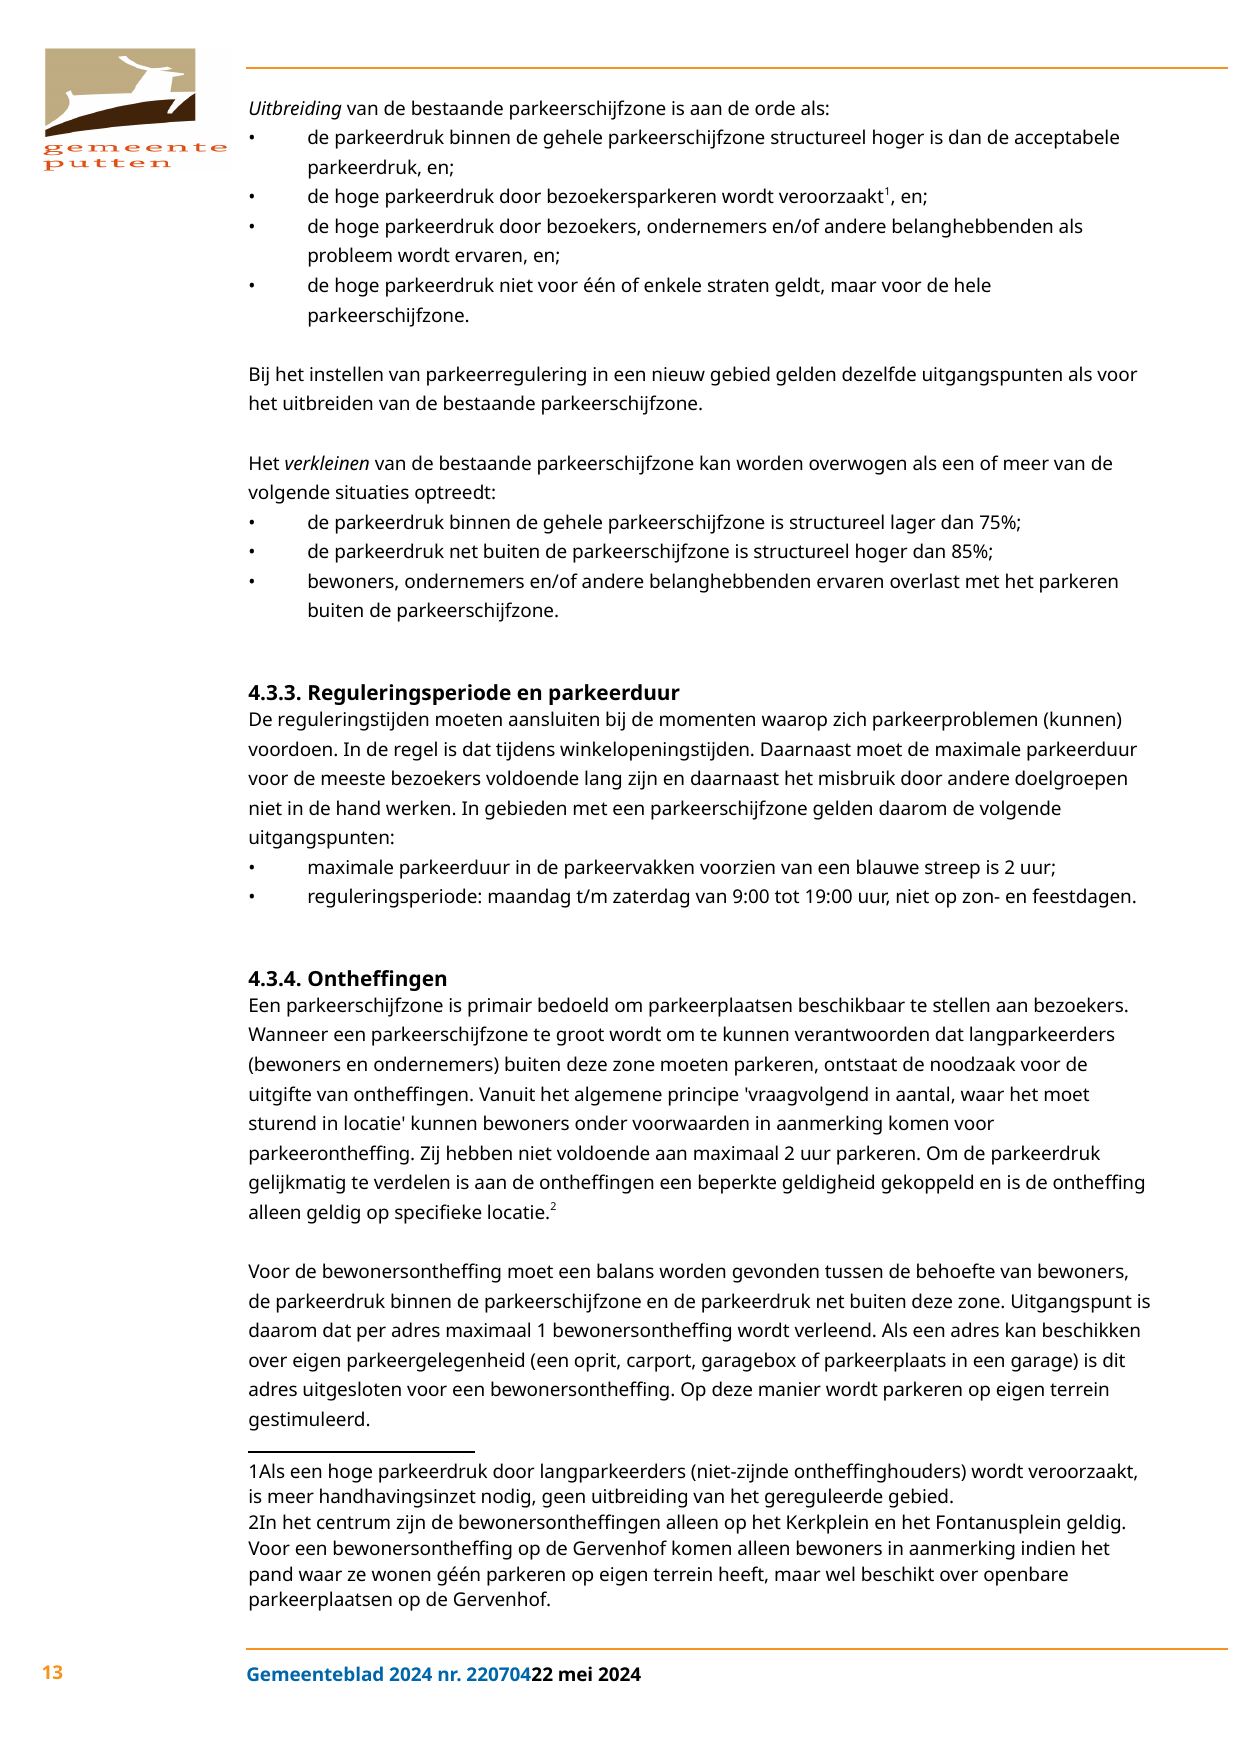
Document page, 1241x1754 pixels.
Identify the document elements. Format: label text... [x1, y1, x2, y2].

text Een parkeerschijfzone is primair bedoeld om parkeerplaatsen beschikbaar te stellen aan bezoekers. Wanneer een parkeerschijfzone te groot wordt om te kunnen verantwoorden dat langparkeerders (bewoners en ondernemers) buiten deze zone moeten parkeren, ontstaat de noodzaak voor de uitgifte van ontheffingen. Vanuit het algemene principe 'vraagvolgend in aantal, waar het moet sturend in locatie' kunnen bewoners onder voorwaarden in aanmerking komen voor parkeerontheffing. Zij hebben niet voldoende aan maximaal 2 uur parkeren. Om de parkeerdruk gelijkmatig te verdelen is aan de ontheffingen een beperkte geldigheid gekoppeld en is de ontheffing alleen geldig op specifieke locatie. [248, 992, 1152, 1225]
list reguleringsperiode: maandag t/m zaterdag van 9:00 tot 19:00 uur, niet op zon- en feestdagen. [248, 884, 1152, 909]
text 4.3.4. Ontheffingen [248, 964, 1152, 992]
text Bij het instellen van parkeerregulering in een nieuw gebied gelden dezelfde uitgangspunten als voor het uitbreiden van de bestaande parkeerschijfzone. [248, 361, 1152, 416]
text In het centrum zijn de bewonersontheffingen alleen op het Kerkplein en het Fontanusplein geldig. Voor een bewonersontheffing op de Gervenhof komen alleen bewoners in aanmerking indien het pand waar ze wonen géén parkeren op eigen terrein heeft, maar wel beschikt over openbare parkeerplaatsen op de Gervenhof. [248, 1509, 1152, 1612]
picture [41, 47, 231, 172]
list maximale parkeerduur in de parkeervakken voorzien van een blauwe streep is 2 uur; [248, 854, 1152, 880]
list bewoners, ondernemers en/of andere belanghebbenden ervaren overlast met het parkeren buiten de parkeerschijfzone. [248, 568, 1152, 623]
text 4.3.3. Reguleringsperiode en parkeerduur [248, 678, 1152, 706]
list de parkeerdruk binnen de gehele parkeerschijfzone is structureel lager dan 75%; [248, 509, 1152, 535]
list Als een hoge parkeerdruk door langparkeerders (niet-zijnde ontheffinghouders) wordt veroorzaakt, is meer handhavingsinzet nodig, geen uitbreiding van het gereguleerde gebied. [248, 1458, 1152, 1509]
list de parkeerdruk net buiten de parkeerschijfzone is structureel hoger dan 85%; [248, 538, 1152, 564]
text De reguleringstijden moeten aansluiten bij de momenten waarop zich parkeerproblemen (kunnen) voordoen. In de regel is dat tijdens winkelopeningstijden. Daarnaast moet de maximale parkeerduur voor de meeste bezoekers voldoende lang zijn en daarnaast het misbruik door andere doelgroepen niet in de hand werken. In gebieden met een parkeerschijfzone gelden daarom de volgende uitgangspunten: [248, 706, 1152, 850]
list de hoge parkeerdruk door bezoekersparkeren wordt veroorzaakt, en; [248, 183, 1152, 209]
text Het verkleinen van de bestaande parkeerschijfzone kan worden overwogen als een of meer van de volgende situaties optreedt: [248, 450, 1152, 505]
list de hoge parkeerdruk door bezoekers, ondernemers en/of andere belanghebbenden als probleem wordt ervaren, en; [248, 213, 1152, 268]
list de parkeerdruk binnen de gehele parkeerschijfzone structureel hoger is dan de acceptabele parkeerdruk, en; [248, 124, 1152, 180]
text Uitbreiding van de bestaande parkeerschijfzone is aan de orde als: [248, 95, 1152, 121]
list de hoge parkeerdruk niet voor één of enkele straten geldt, maar voor de hele parkeerschijfzone. [248, 272, 1152, 328]
text Voor de bewonersontheffing moet een balans worden gevonden tussen de behoefte van bewoners, de parkeerdruk binnen de parkeerschijfzone en de parkeerdruk net buiten deze zone. Uitgangspunt is daarom dat per adres maximaal 1 bewonersontheffing wordt verleend. Als een adres kan beschikken over eigen parkeergelegenheid (een oprit, carport, garagebox of parkeerplaats in een garage) is dit adres uitgesloten voor een bewonersontheffing. Op deze manier wordt parkeren op eigen terrein gestimuleerd. [248, 1258, 1152, 1432]
